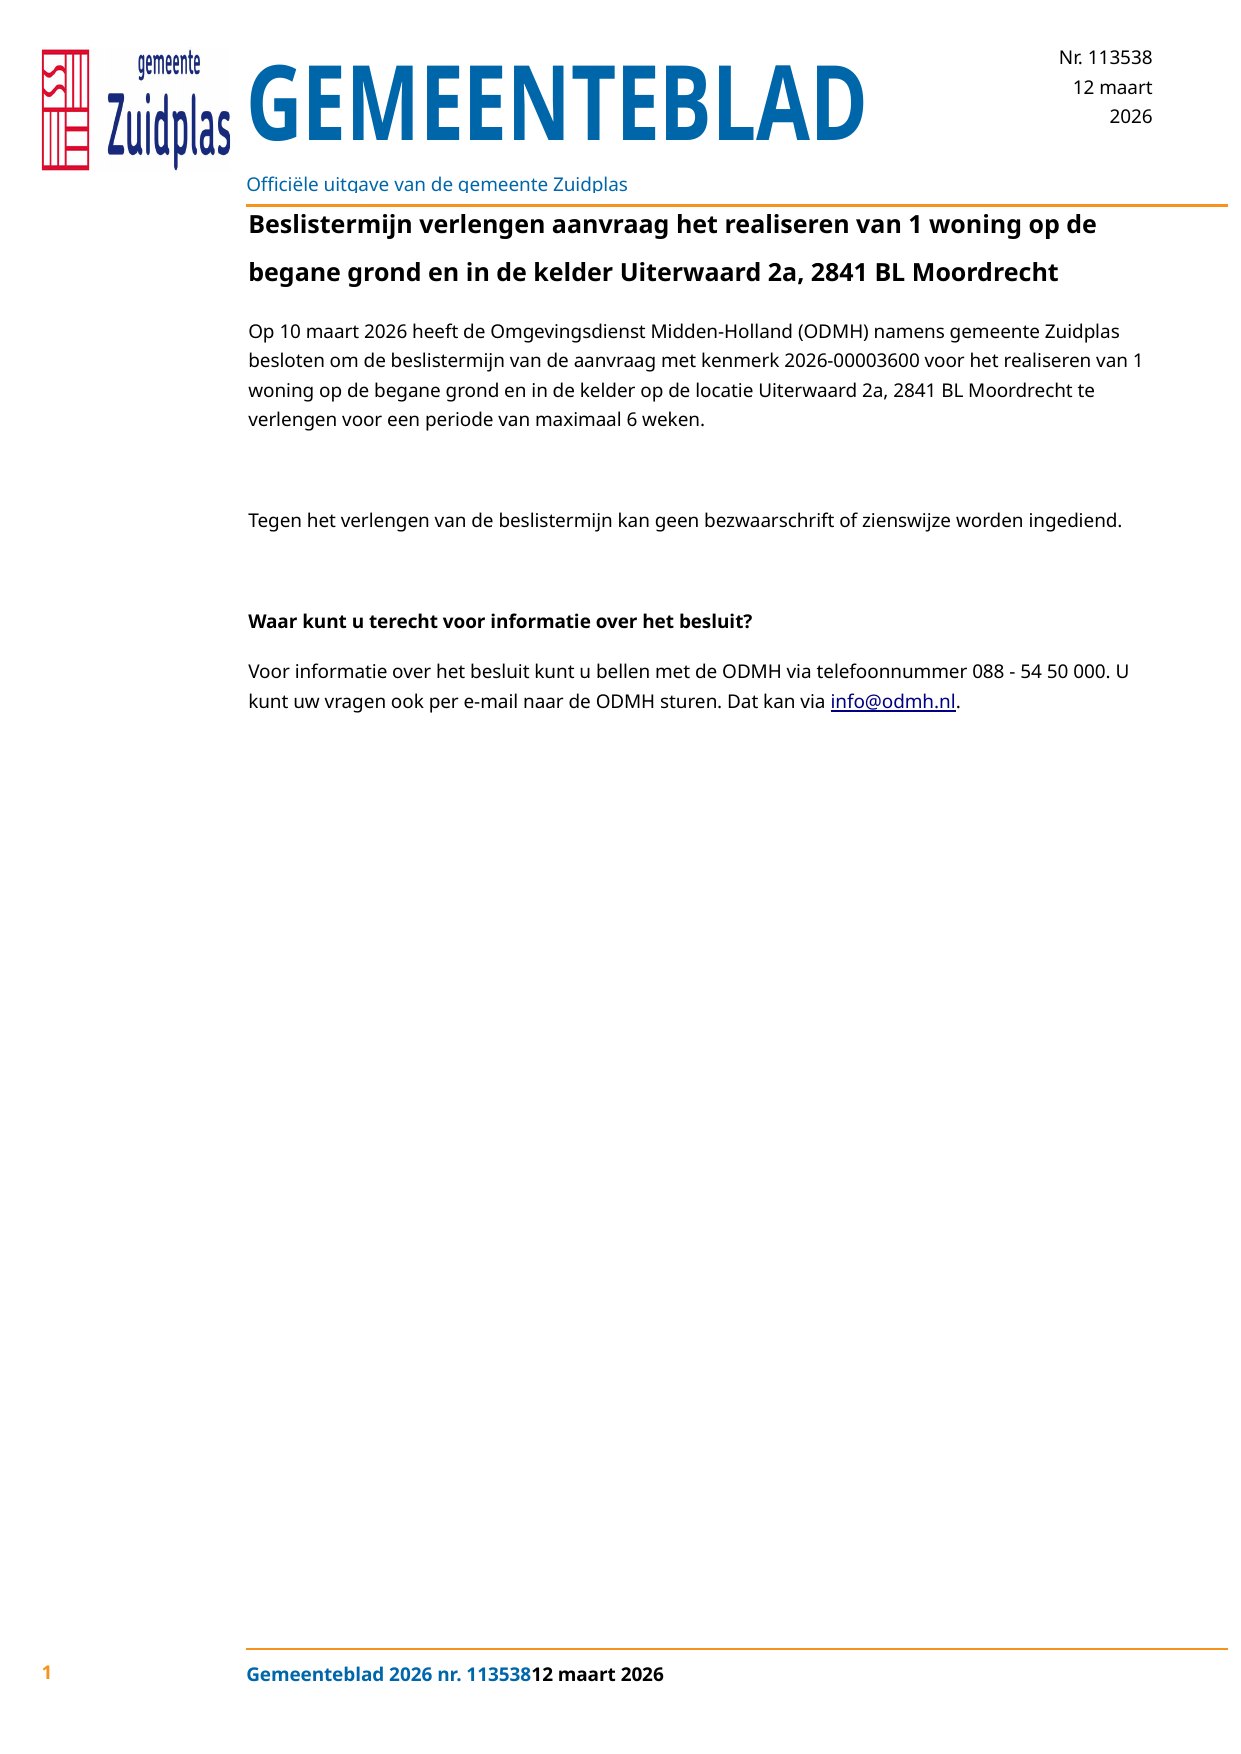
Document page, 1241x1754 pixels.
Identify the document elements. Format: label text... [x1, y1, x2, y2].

text Waar kunt u terecht voor informatie over het besluit? [248, 608, 1152, 634]
text Tegen het verlengen van de beslistermijn kan geen bezwaarschrift of zienswijze worden ingediend. [248, 507, 1152, 533]
picture [41, 47, 231, 172]
text Beslistermijn verlengen aanvraag het realiseren van 1 woning op de begane grond en in de kelder Uiterwaard 2a, 2841 BL Moordrecht [248, 207, 1152, 288]
text Op 10 maart 2026 heeft de Omgevingsdienst Midden-Holland (ODMH) namens gemeente Zuidplas besloten om de beslistermijn van de aanvraag met kenmerk 2026-00003600 voor het realiseren van 1 woning op de begane grond en in de kelder op de locatie Uiterwaard 2a, 2841 BL Moordrecht te verlengen voor een periode van maximaal 6 weken. [248, 318, 1152, 432]
text Voor informatie over het besluit kunt u bellen met de ODMH via telefoonnummer 088 - 54 50 000. U kunt uw vragen ook per e-mail naar de ODMH sturen. Dat kan via info@odmh.nl. [248, 659, 1152, 714]
